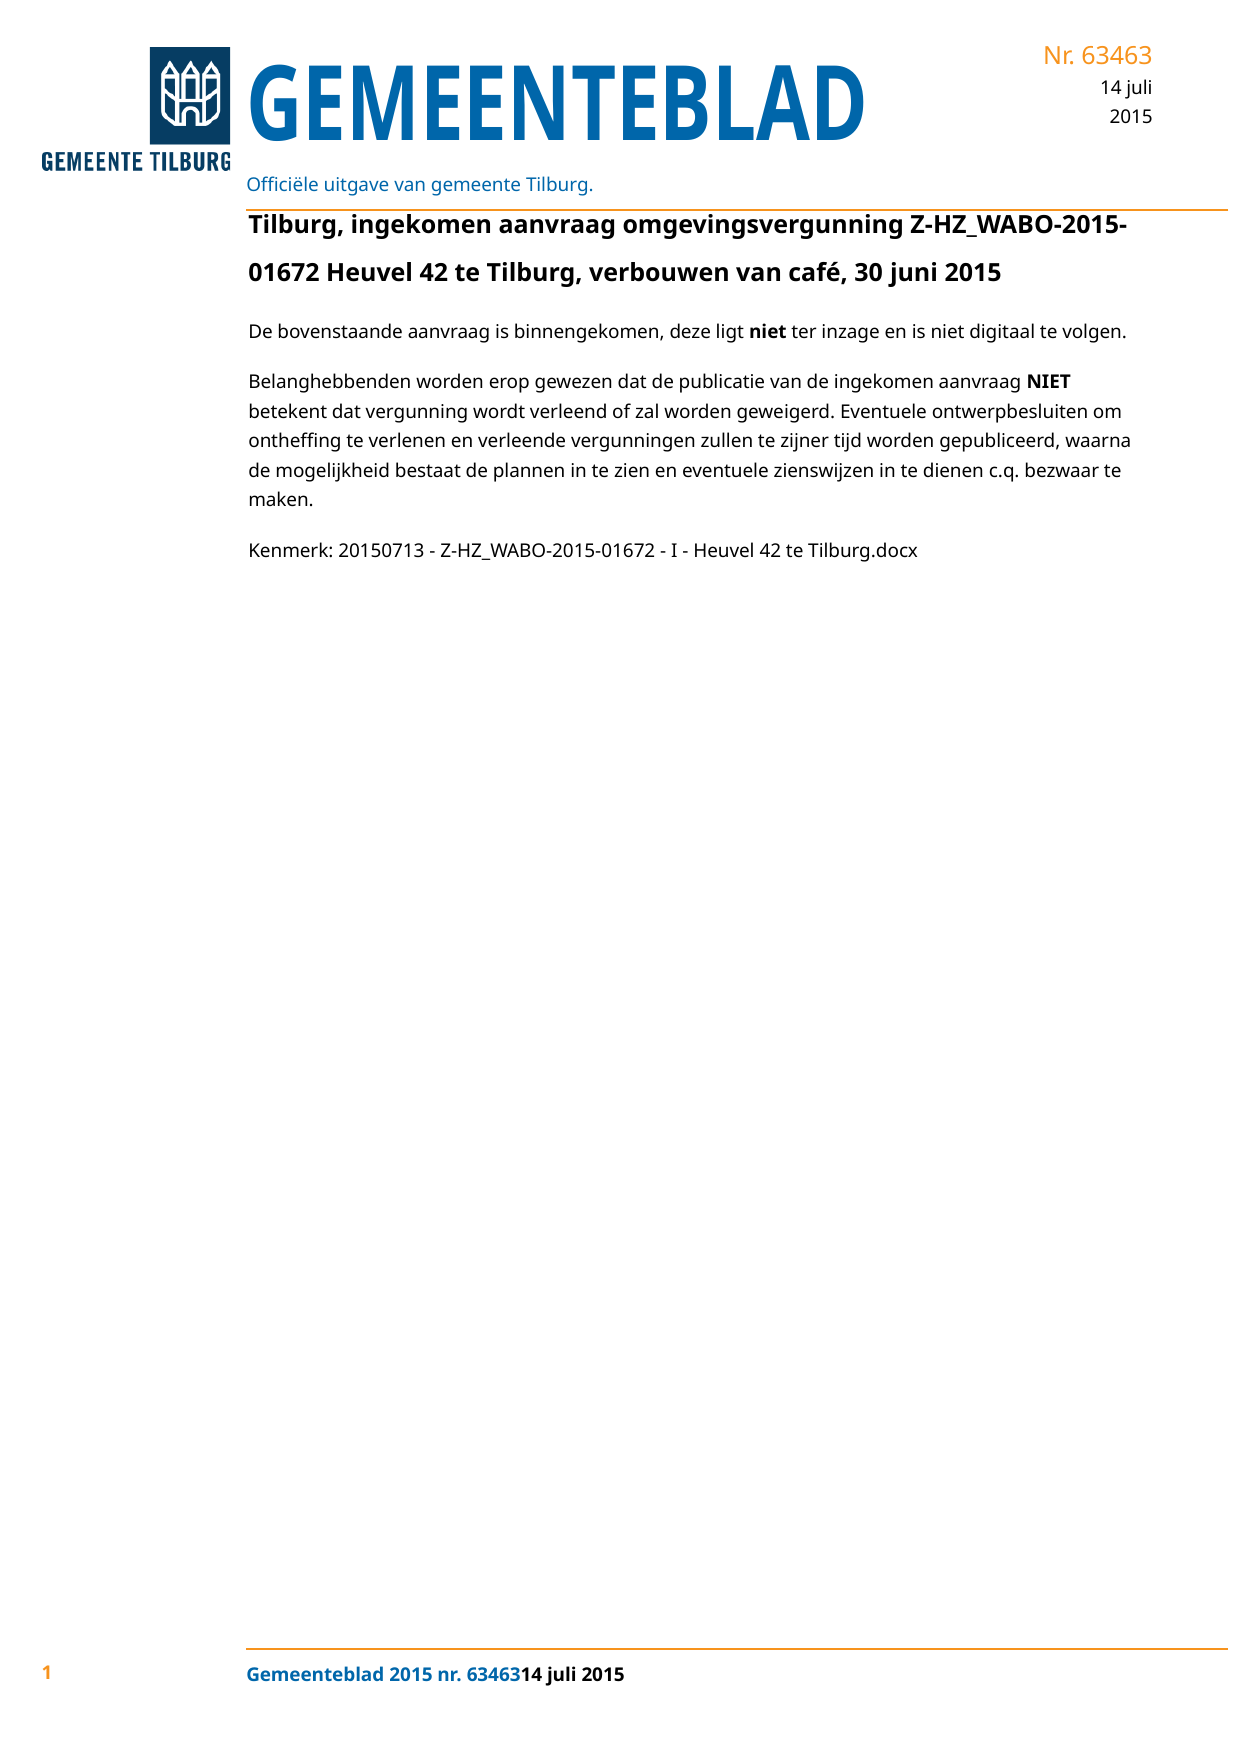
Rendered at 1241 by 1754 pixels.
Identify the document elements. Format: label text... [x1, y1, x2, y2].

text Belanghebbenden worden erop gewezen dat de publicatie van de ingekomen aanvraag NIET betekent dat vergunning wordt verleend of zal worden geweigerd. Eventuele ontwerpbesluiten om ontheffing te verlenen en verleende vergunningen zullen te zijner tijd worden gepubliceerd, waarna de mogelijkheid bestaat de plannen in te zien en eventuele zienswijzen in te dienen c.q. bezwaar te maken. [248, 368, 1152, 512]
text De bovenstaande aanvraag is binnengekomen, deze ligt niet ter inzage en is niet digitaal te volgen. [248, 318, 1152, 344]
text Tilburg, ingekomen aanvraag omgevingsvergunning Z-HZ_WABO-2015-01672 Heuvel 42 te Tilburg, verbouwen van café, 30 juni 2015 [248, 211, 1152, 288]
picture [41, 47, 231, 172]
text Kenmerk: 20150713 - Z-HZ_WABO-2015-01672 - I - Heuvel 42 te Tilburg.docx [248, 537, 1152, 563]
